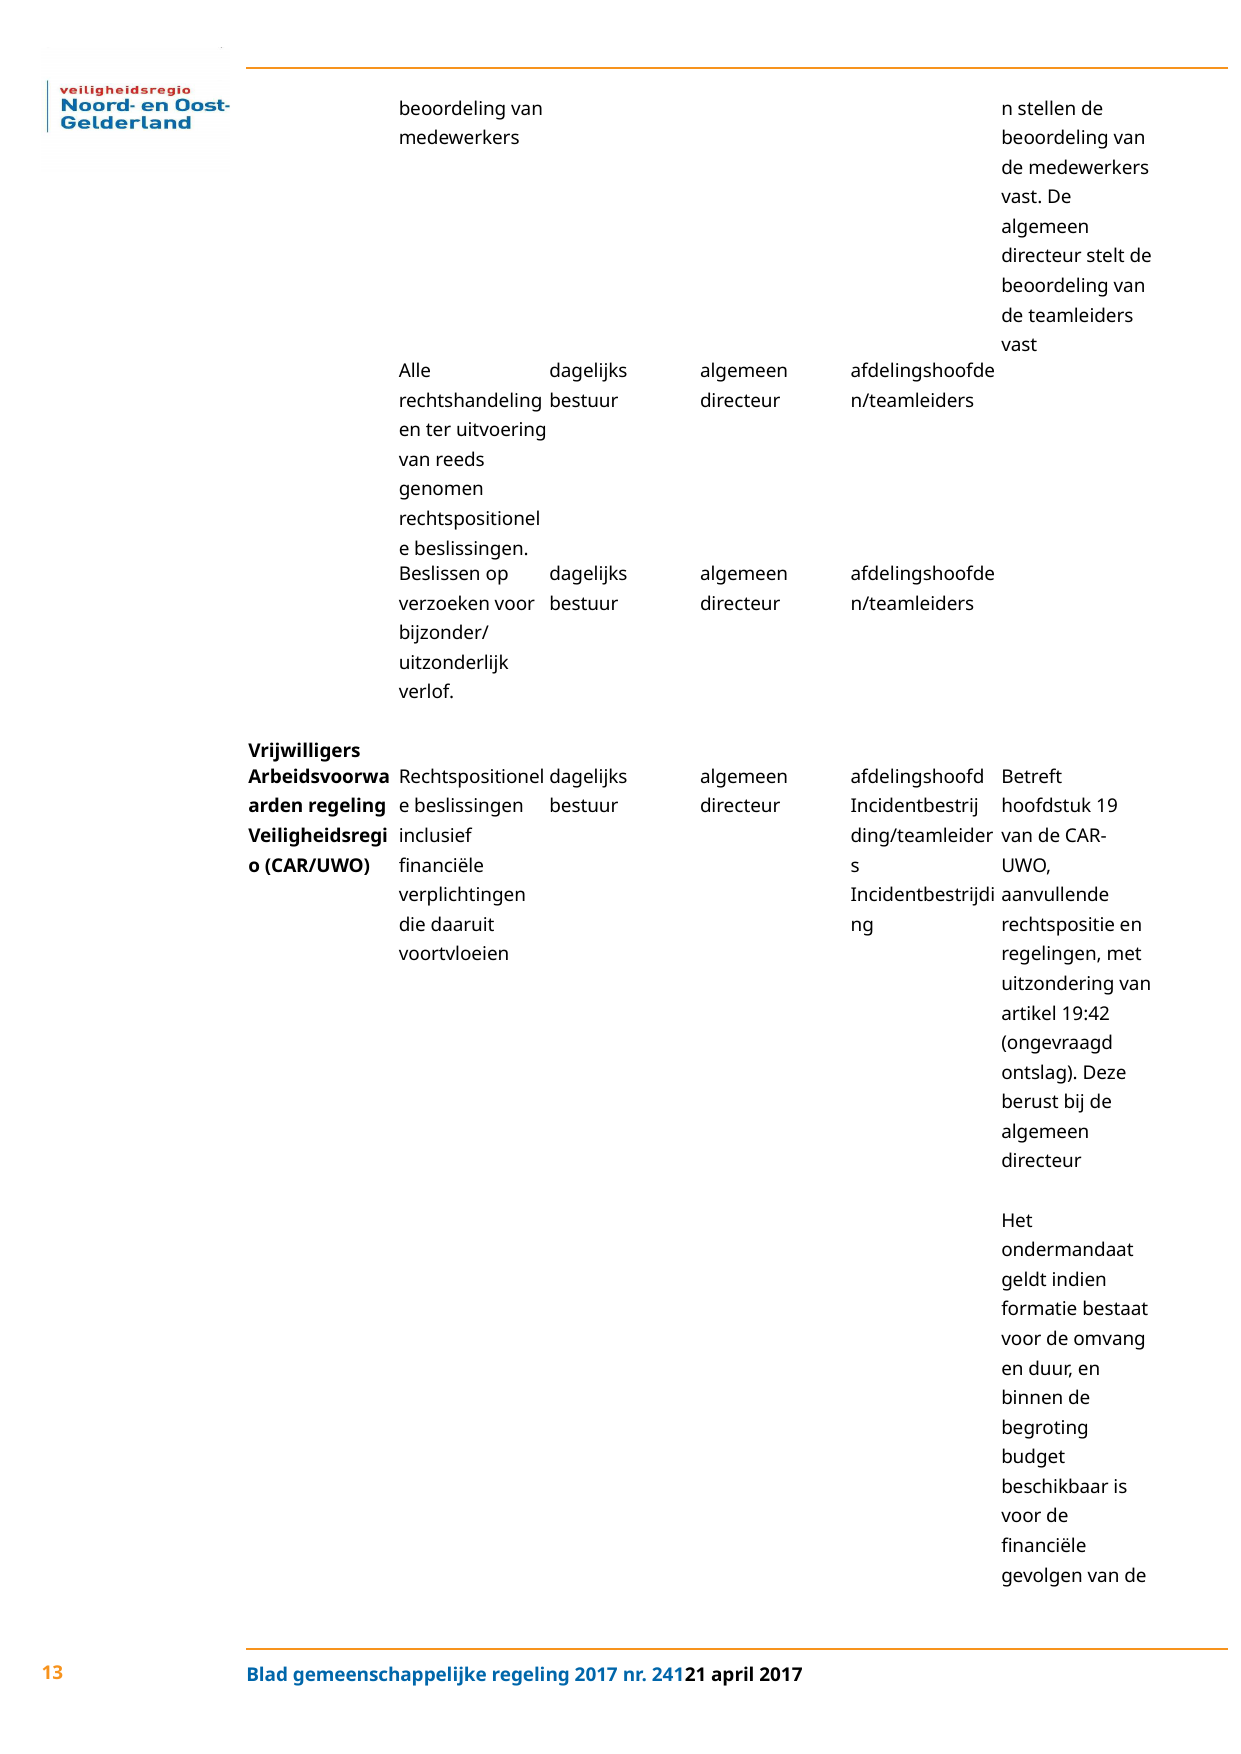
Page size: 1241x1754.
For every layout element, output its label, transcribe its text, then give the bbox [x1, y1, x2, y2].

table_cell dagelijks bestuur [549, 560, 700, 704]
table_cell Beslissen op verzoeken voor bijzonder/ uitzonderlijk verlof. [399, 560, 549, 704]
table_cell afdelingshoofden/teamleiders [850, 560, 1001, 704]
picture [41, 47, 231, 172]
table_header [1001, 738, 1152, 763]
table_cell Rechtspositionele beslissingen inclusief financiële verplichtingen die daaruit voortvloeien [399, 763, 549, 1588]
table_header [850, 738, 1001, 763]
table_cell n stellen de beoordeling van de medewerkers vast. De algemeen directeur stelt de beoordeling van de teamleiders vast [1001, 95, 1152, 357]
table_cell afdelingshoofd Incidentbestrij ding/teamleiders Incidentbestrijding [850, 763, 1001, 1588]
table_cell [700, 95, 850, 357]
table_cell [248, 560, 398, 704]
table_cell [850, 95, 1001, 357]
table_cell [248, 357, 398, 560]
table_cell afdelingshoofden/teamleiders [850, 357, 1001, 560]
table_cell [248, 95, 398, 357]
table_cell [1001, 560, 1152, 704]
table_cell algemeen directeur [700, 763, 850, 1588]
table_cell Alle rechtshandelingen ter uitvoering van reeds genomen rechtspositionele beslissingen. [399, 357, 549, 560]
table_cell algemeen directeur [700, 560, 850, 704]
table_cell beoordeling van medewerkers [399, 95, 549, 357]
table_header Vrijwilligers [248, 738, 549, 763]
table_cell Arbeidsvoorwaarden regeling Veiligheidsregio (CAR/UWO) [248, 763, 398, 1588]
table_cell [1001, 357, 1152, 560]
table_header [549, 738, 700, 763]
table_cell algemeen directeur [700, 357, 850, 560]
table_cell dagelijks bestuur [549, 357, 700, 560]
table_header [700, 738, 850, 763]
table_cell dagelijks bestuur [549, 763, 700, 1588]
table_cell Betreft hoofdstuk 19 van de CAR-UWO, aanvullende rechtspositie en regelingen, met uitzondering van artikel 19:42 (ongevraagd ontslag). Deze berust bij de algemeen directeur Het ondermandaat geldt indien formatie bestaat voor de omvang en duur, en binnen de begroting budget beschikbaar is voor de financiële gevolgen van de [1001, 763, 1152, 1588]
table_cell [549, 95, 700, 357]
